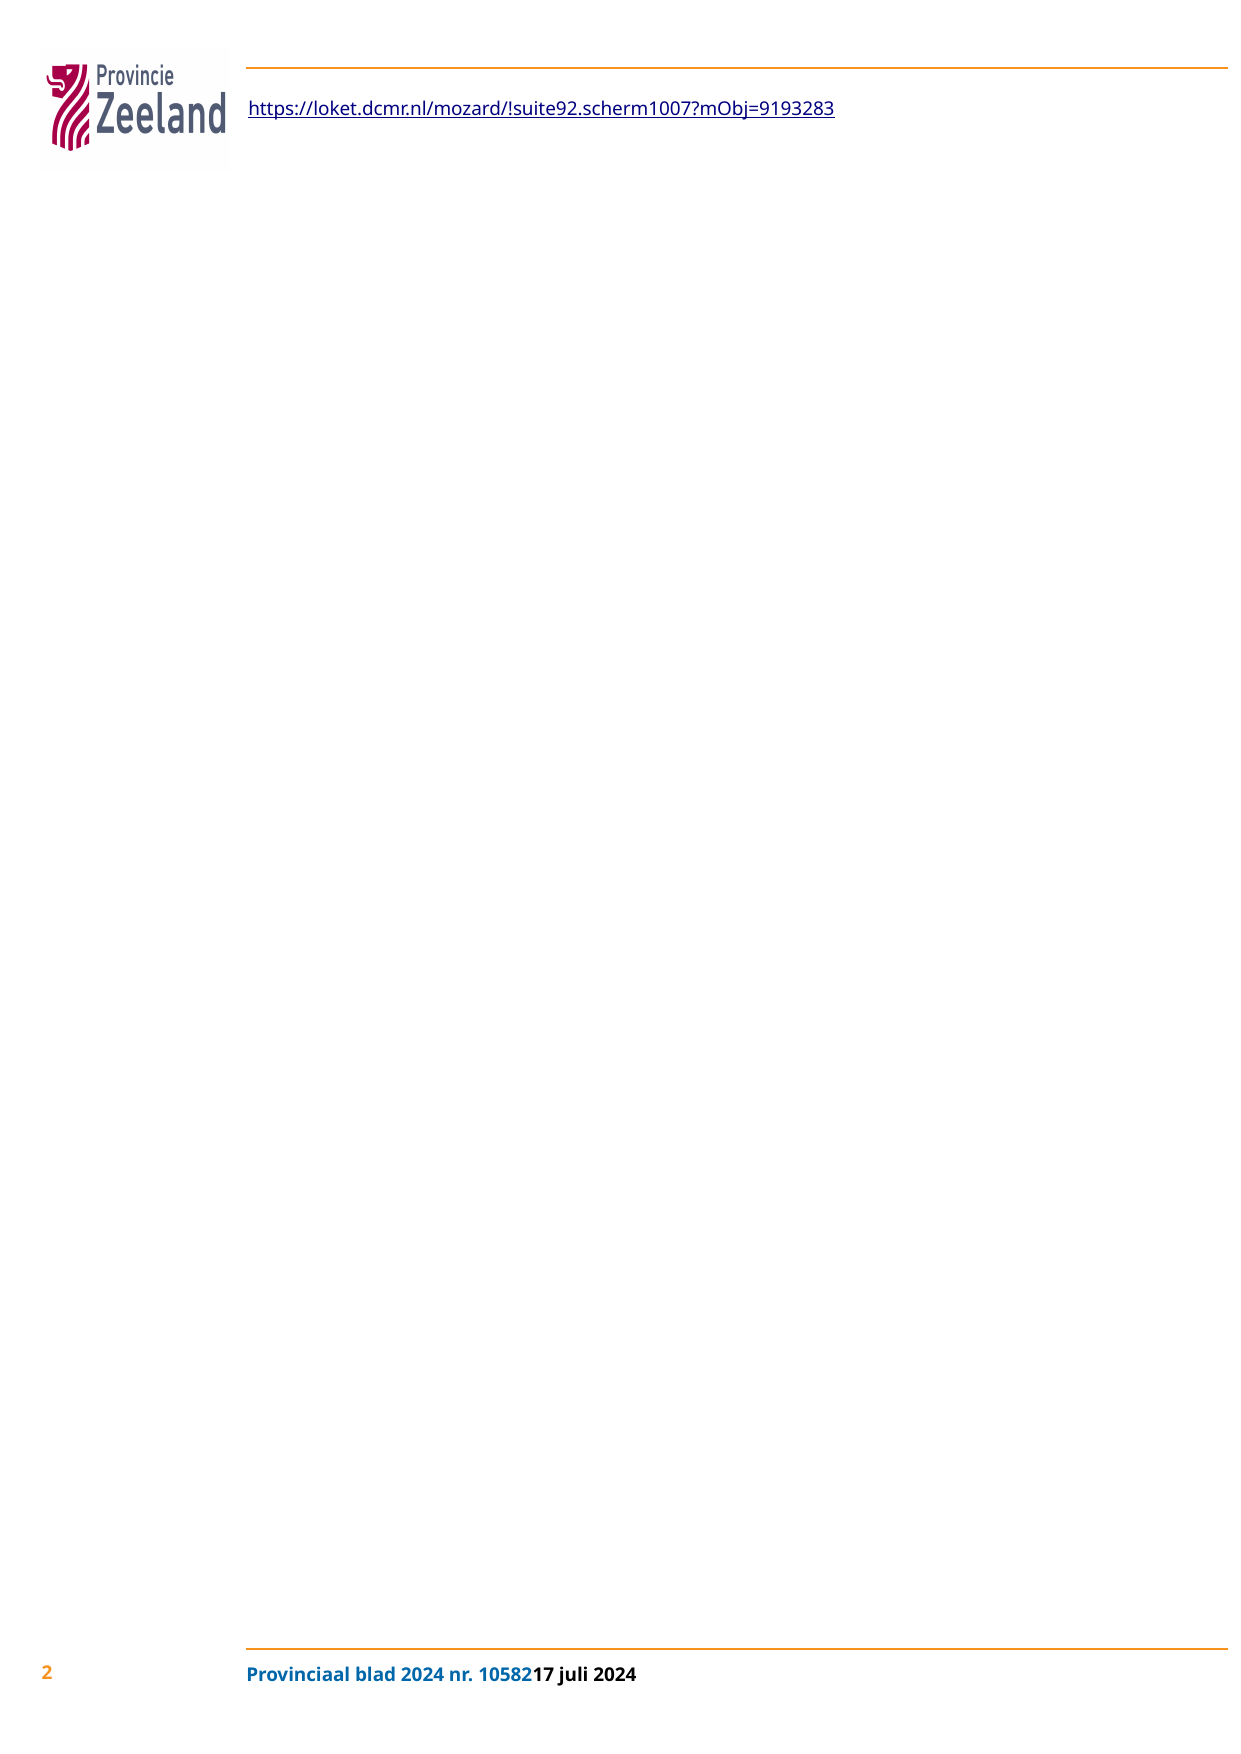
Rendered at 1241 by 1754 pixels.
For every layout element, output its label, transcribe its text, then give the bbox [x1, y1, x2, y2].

picture [41, 47, 231, 172]
text https://loket.dcmr.nl/mozard/!suite92.scherm1007?mObj=9193283 [248, 95, 1152, 121]
